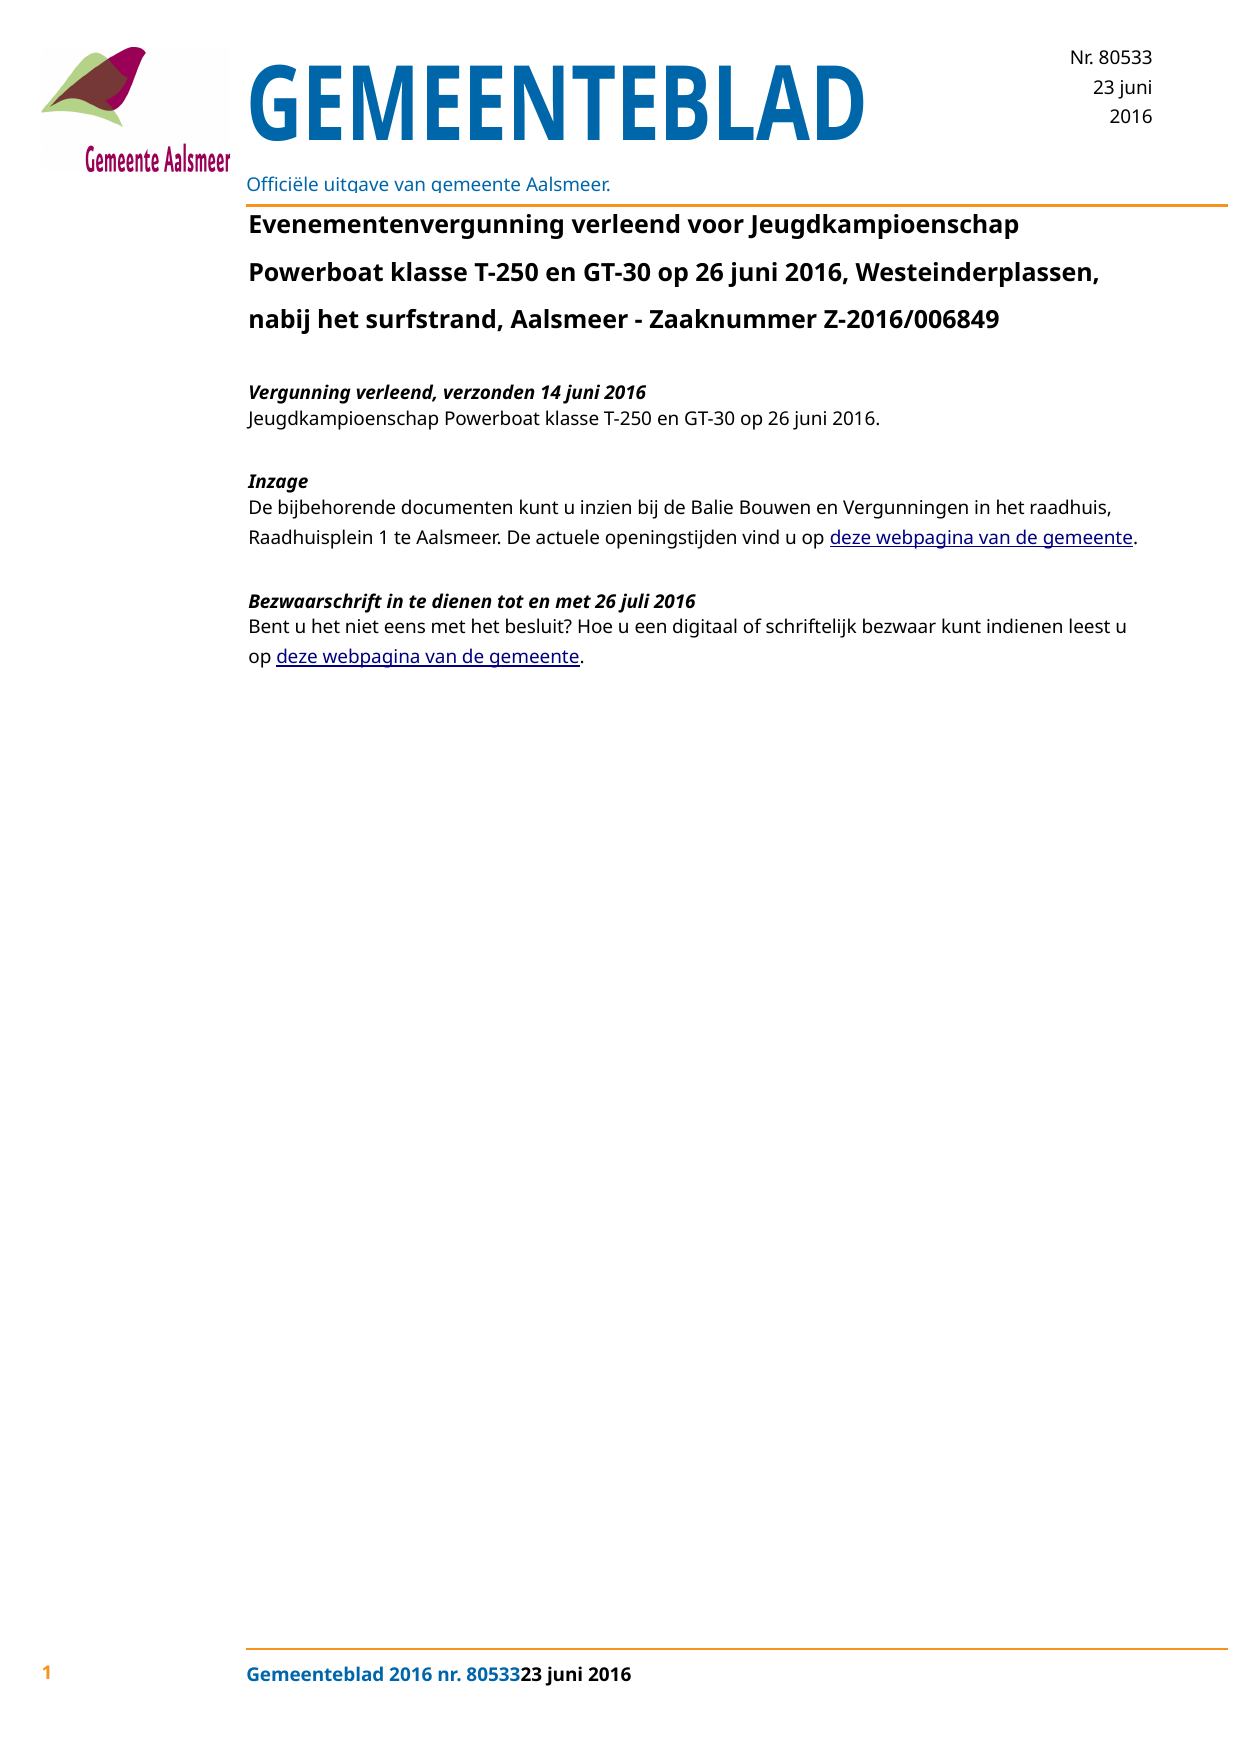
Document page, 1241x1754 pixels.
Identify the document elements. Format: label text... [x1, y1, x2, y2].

picture [41, 47, 231, 172]
text Bent u het niet eens met het besluit? Hoe u een digitaal of schriftelijk bezwaar kunt indienen leest u op deze webpagina van de gemeente. [248, 614, 1152, 669]
text Bezwaarschrift in te dienen tot en met 26 juli 2016 [248, 588, 1152, 614]
text Vergunning verleend, verzonden 14 juni 2016 [248, 379, 1152, 405]
text Inzage [248, 469, 1152, 494]
text Evenementenvergunning verleend voor Jeugdkampioenschap Powerboat klasse T-250 en GT-30 op 26 juni 2016, Westeinderplassen, nabij het surfstrand, Aalsmeer - Zaaknummer Z-2016/006849 [248, 207, 1152, 336]
text Jeugdkampioenschap Powerboat klasse T-250 en GT-30 op 26 juni 2016. [248, 405, 1152, 431]
text De bijbehorende documenten kunt u inzien bij de Balie Bouwen en Vergunningen in het raadhuis, Raadhuisplein 1 te Aalsmeer. De actuele openingstijden vind u op deze webpagina van de gemeente. [248, 494, 1152, 550]
